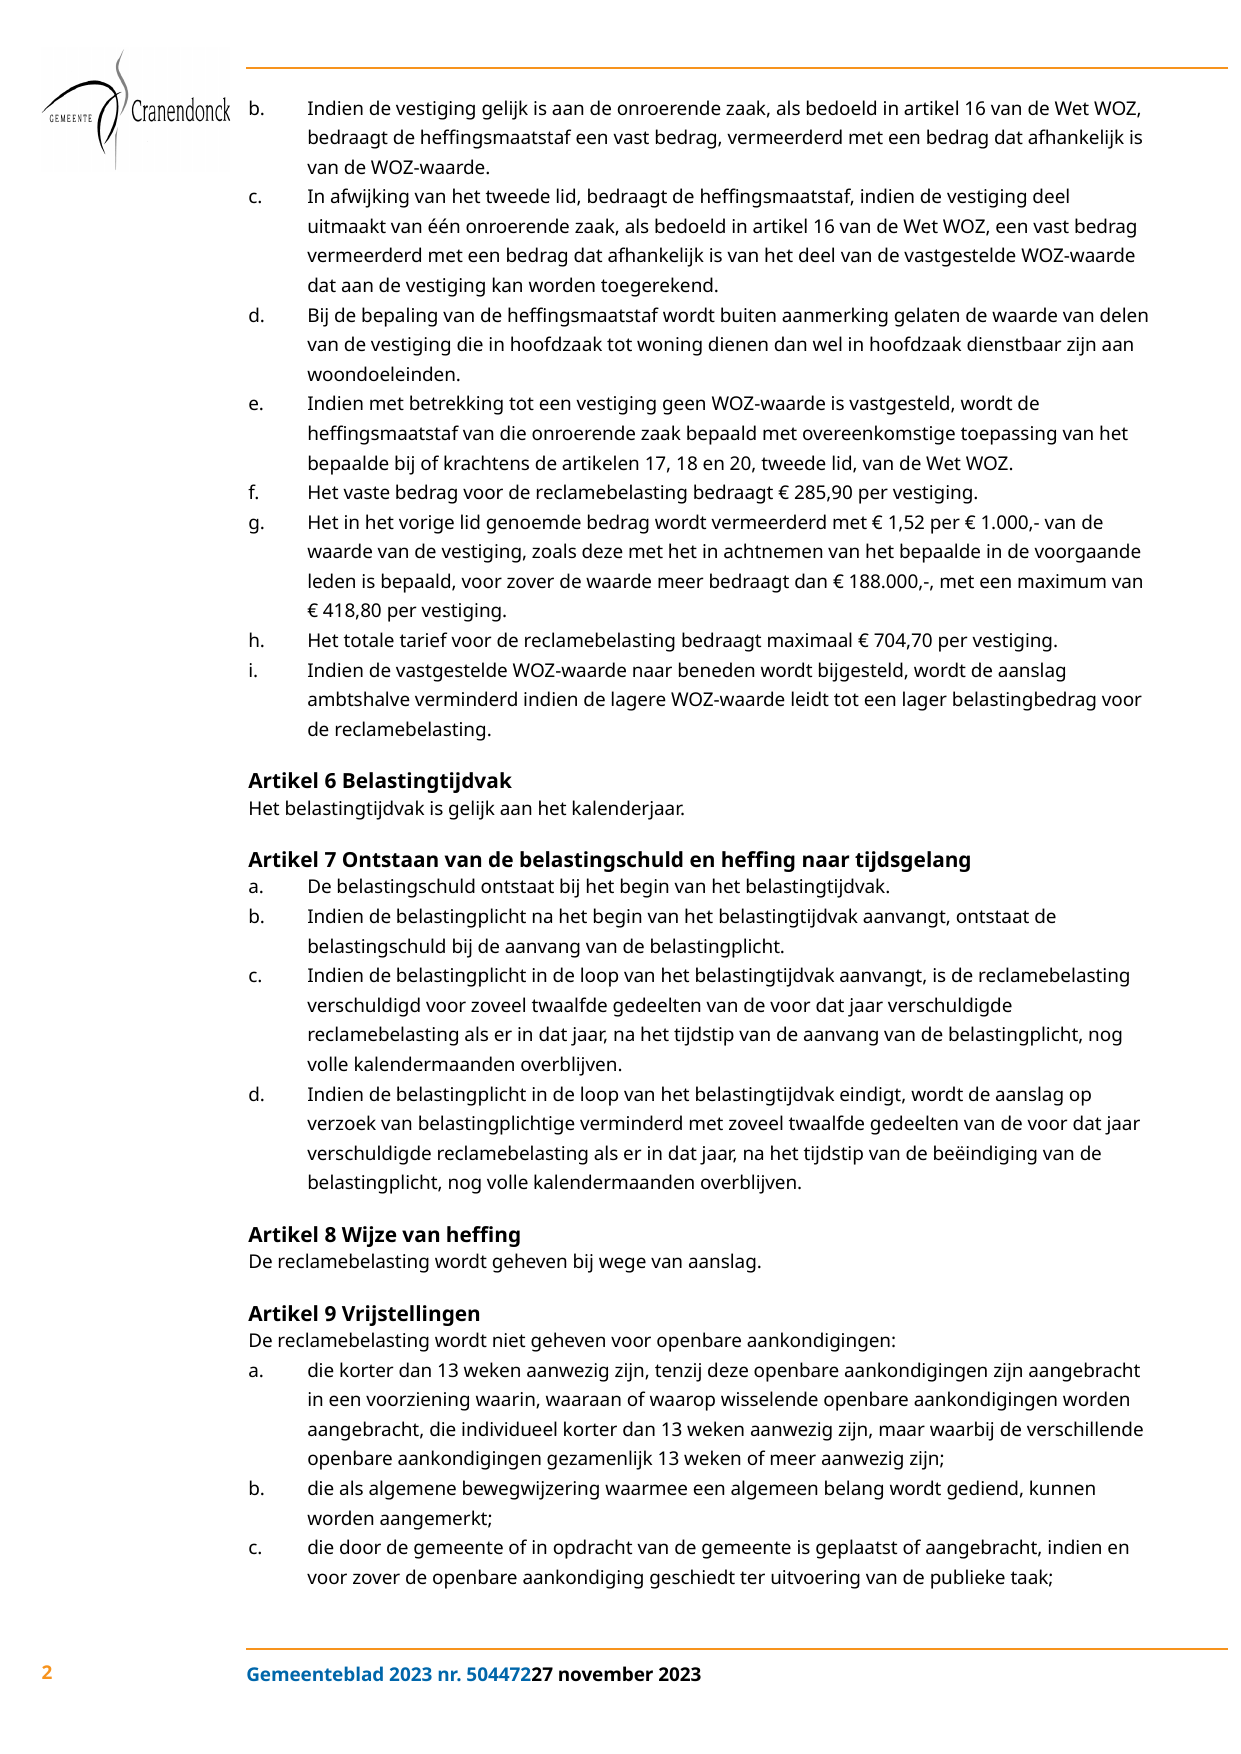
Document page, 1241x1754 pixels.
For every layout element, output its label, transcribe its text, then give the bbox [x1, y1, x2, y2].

text Artikel 6 Belastingtijdvak [248, 766, 1152, 795]
list Indien de belastingplicht in de loop van het belastingtijdvak aanvangt, is de reclamebelasting verschuldigd voor zoveel twaalfde gedeelten van de voor dat jaar verschuldigde reclamebelasting als er in dat jaar, na het tijdstip van de aanvang van de belastingplicht, nog volle kalendermaanden overblijven. [248, 962, 1152, 1077]
list die door de gemeente of in opdracht van de gemeente is geplaatst of aangebracht, indien en voor zover de openbare aankondiging geschiedt ter uitvoering van de publieke taak; [248, 1534, 1152, 1590]
list Bij de bepaling van de heffingsmaatstaf wordt buiten aanmerking gelaten de waarde van delen van de vestiging die in hoofdzaak tot woning dienen dan wel in hoofdzaak dienstbaar zijn aan woondoeleinden. [248, 302, 1152, 387]
list Het vaste bedrag voor de reclamebelasting bedraagt € 285,90 per vestiging. [248, 479, 1152, 505]
list die korter dan 13 weken aanwezig zijn, tenzij deze openbare aankondigingen zijn aangebracht in een voorziening waarin, waaraan of waarop wisselende openbare aankondigingen worden aangebracht, die individueel korter dan 13 weken aanwezig zijn, maar waarbij de verschillende openbare aankondigingen gezamenlijk 13 weken of meer aanwezig zijn; [248, 1357, 1152, 1471]
text Artikel 7 Ontstaan van de belastingschuld en heffing naar tijdsgelang [248, 845, 1152, 874]
list Indien de belastingplicht na het begin van het belastingtijdvak aanvangt, ontstaat de belastingschuld bij de aanvang van de belastingplicht. [248, 903, 1152, 959]
text Het belastingtijdvak is gelijk aan het kalenderjaar. [248, 795, 1152, 821]
list De belastingschuld ontstaat bij het begin van het belastingtijdvak. [248, 874, 1152, 899]
list die als algemene bewegwijzering waarmee een algemeen belang wordt gediend, kunnen worden aangemerkt; [248, 1475, 1152, 1531]
text Artikel 9 Vrijstellingen [248, 1299, 1152, 1327]
list In afwijking van het tweede lid, bedraagt de heffingsmaatstaf, indien de vestiging deel uitmaakt van één onroerende zaak, als bedoeld in artikel 16 van de Wet WOZ, een vast bedrag vermeerderd met een bedrag dat afhankelijk is van het deel van de vastgestelde WOZ-waarde dat aan de vestiging kan worden toegerekend. [248, 183, 1152, 298]
list Indien de vastgestelde WOZ-waarde naar beneden wordt bijgesteld, wordt de aanslag ambtshalve verminderd indien de lagere WOZ-waarde leidt tot een lager belastingbedrag voor de reclamebelasting. [248, 657, 1152, 742]
list Indien de vestiging gelijk is aan de onroerende zaak, als bedoeld in artikel 16 van de Wet WOZ, bedraagt de heffingsmaatstaf een vast bedrag, vermeerderd met een bedrag dat afhankelijk is van de WOZ-waarde. [248, 95, 1152, 180]
list Indien de belastingplicht in de loop van het belastingtijdvak eindigt, wordt de aanslag op verzoek van belastingplichtige verminderd met zoveel twaalfde gedeelten van de voor dat jaar verschuldigde reclamebelasting als er in dat jaar, na het tijdstip van de beëindiging van de belastingplicht, nog volle kalendermaanden overblijven. [248, 1081, 1152, 1195]
text De reclamebelasting wordt geheven bij wege van aanslag. [248, 1248, 1152, 1274]
text Artikel 8 Wijze van heffing [248, 1220, 1152, 1248]
text De reclamebelasting wordt niet geheven voor openbare aankondigingen: [248, 1327, 1152, 1353]
list Het in het vorige lid genoemde bedrag wordt vermeerderd met € 1,52 per € 1.000,- van de waarde van de vestiging, zoals deze met het in achtnemen van het bepaalde in de voorgaande leden is bepaald, voor zover de waarde meer bedraagt dan € 188.000,-, met een maximum van € 418,80 per vestiging. [248, 509, 1152, 623]
list Indien met betrekking tot een vestiging geen WOZ-waarde is vastgesteld, wordt de heffingsmaatstaf van die onroerende zaak bepaald met overeenkomstige toepassing van het bepaalde bij of krachtens de artikelen 17, 18 en 20, tweede lid, van de Wet WOZ. [248, 391, 1152, 476]
list Het totale tarief voor de reclamebelasting bedraagt maximaal € 704,70 per vestiging. [248, 627, 1152, 653]
picture [41, 47, 231, 172]
